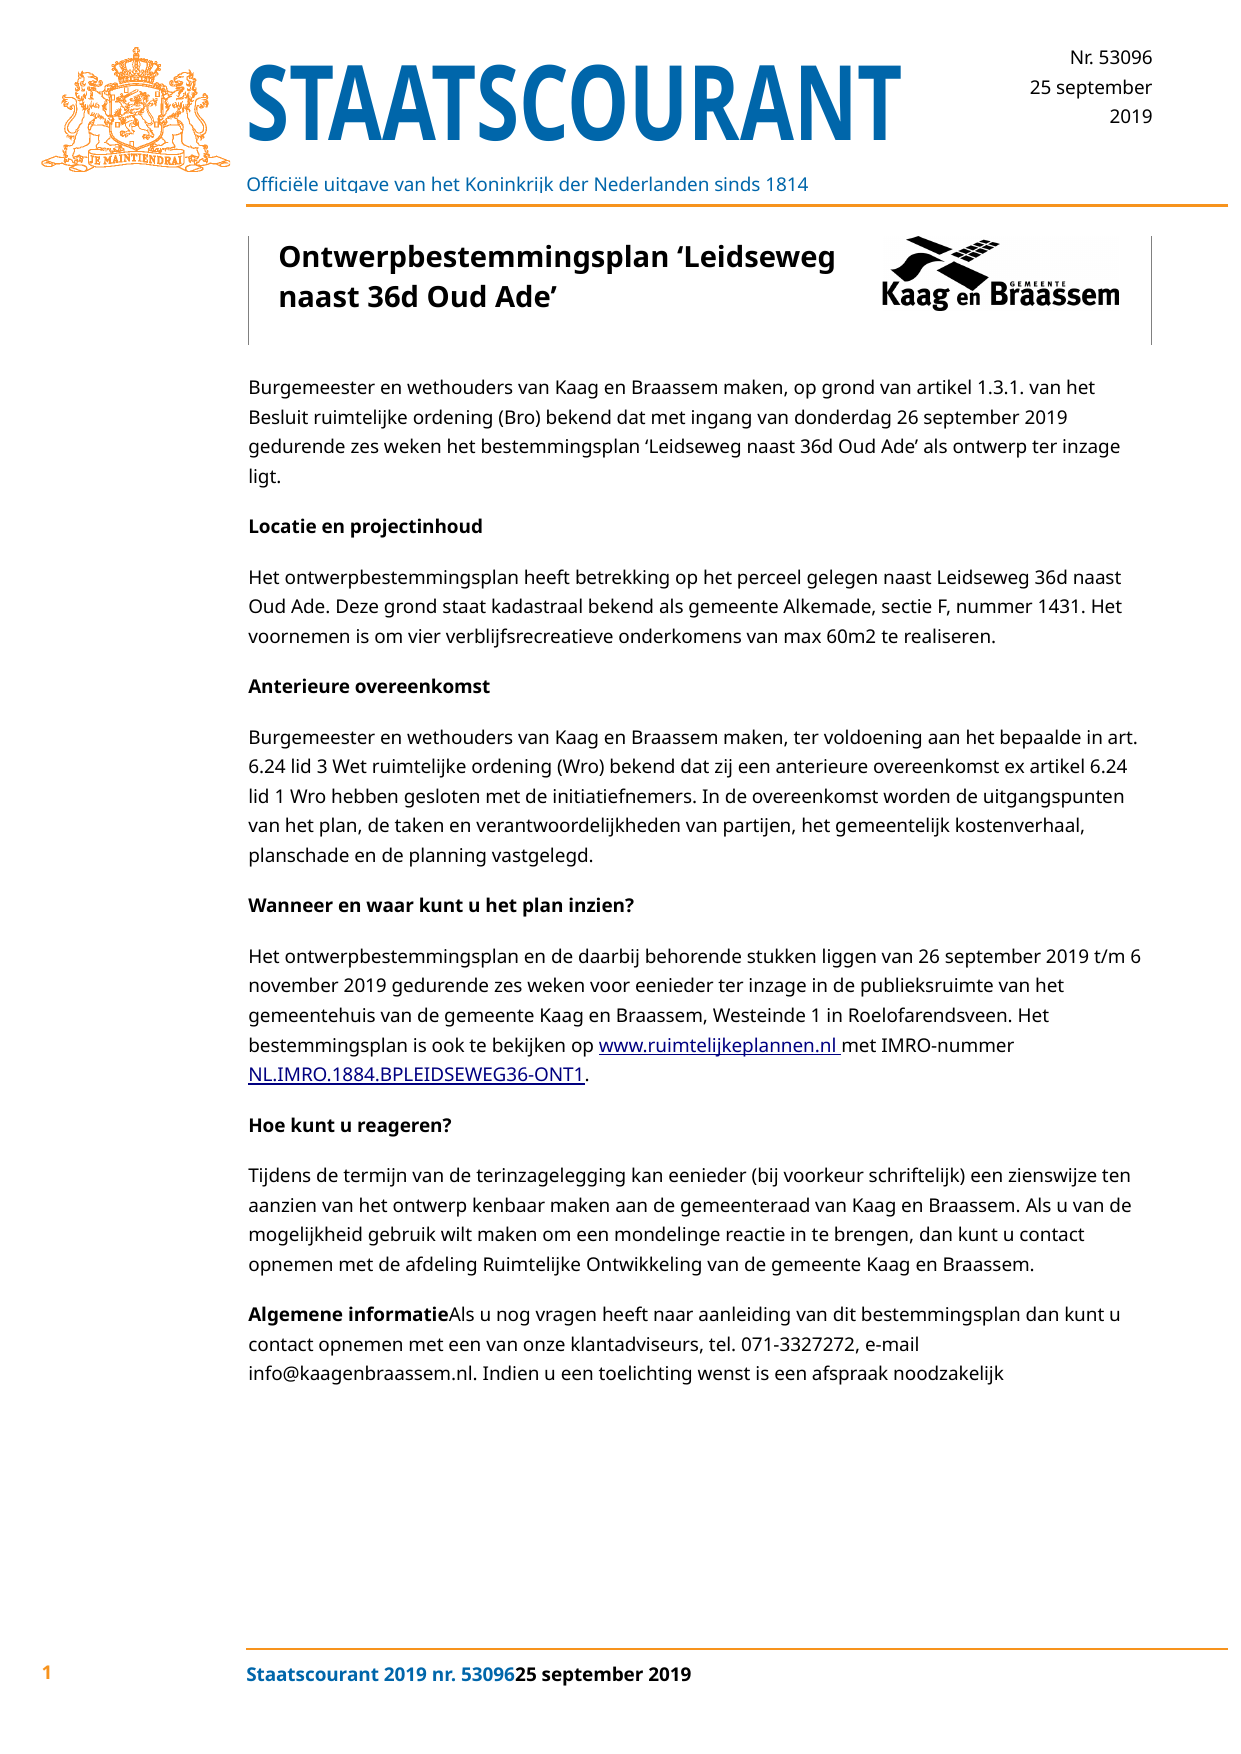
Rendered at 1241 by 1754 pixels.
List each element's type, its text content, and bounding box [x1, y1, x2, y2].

text Tijdens de termijn van de terinzagelegging kan eenieder (bij voorkeur schriftelijk) een zienswijze ten aanzien van het ontwerp kenbaar maken aan de gemeenteraad van Kaag en Braassem. Als u van de mogelijkheid gebruik wilt maken om een mondelinge reactie in te brengen, dan kunt u contact opnemen met de afdeling Ruimtelijke Ontwikkeling van de gemeente Kaag en Braassem. [248, 1162, 1152, 1277]
table_header [850, 236, 1151, 345]
text Burgemeester en wethouders van Kaag en Braassem maken, op grond van artikel 1.3.1. van het Besluit ruimtelijke ordening (Bro) bekend dat met ingang van donderdag 26 september 2019 gedurende zes weken het bestemmingsplan ‘Leidseweg naast 36d Oud Ade’ als ontwerp ter inzage ligt. [248, 374, 1152, 489]
picture [882, 236, 1119, 311]
text Burgemeester en wethouders van Kaag en Braassem maken, ter voldoening aan het bepaalde in art. 6.24 lid 3 Wet ruimtelijke ordening (Wro) bekend dat zij een anterieure overeenkomst ex artikel 6.24 lid 1 Wro hebben gesloten met de initiatiefnemers. In de overeenkomst worden de uitgangspunten van het plan, de taken en verantwoordelijkheden van partijen, het gemeentelijk kostenverhaal, planschade en de planning vastgelegd. [248, 724, 1152, 868]
text Locatie en projectinhoud [248, 513, 1152, 539]
text Het ontwerpbestemmingsplan en de daarbij behorende stukken liggen van 26 september 2019 t/m 6 november 2019 gedurende zes weken voor eenieder ter inzage in de publieksruimte van het gemeentehuis van de gemeente Kaag en Braassem, Westeinde 1 in Roelofarendsveen. Het bestemmingsplan is ook te bekijken op www.ruimtelijkeplannen.nl met IMRO-nummer NL.IMRO.1884.BPLEIDSEWEG36-ONT1. [248, 943, 1152, 1087]
text Wanneer en waar kunt u het plan inzien? [248, 893, 1152, 918]
picture [41, 47, 231, 172]
text Algemene informatieAls u nog vragen heeft naar aanleiding van dit bestemmingsplan dan kunt u contact opnemen met een van onze klantadviseurs, tel. 071-3327272, e-mail info@kaagenbraassem.nl. Indien u een toelichting wenst is een afspraak noodzakelijk [248, 1301, 1152, 1386]
text Het ontwerpbestemmingsplan heeft betrekking op het perceel gelegen naast Leidseweg 36d naast Oud Ade. Deze grond staat kadastraal bekend als gemeente Alkemade, sectie F, nummer 1431. Het voornemen is om vier verblijfsrecreatieve onderkomens van max 60m2 te realiseren. [248, 564, 1152, 649]
text Anterieure overeenkomst [248, 673, 1152, 699]
table_header Ontwerpbestemmingsplan ‘Leidseweg naast 36d Oud Ade’ [249, 236, 850, 345]
text Hoe kunt u reageren? [248, 1112, 1152, 1137]
